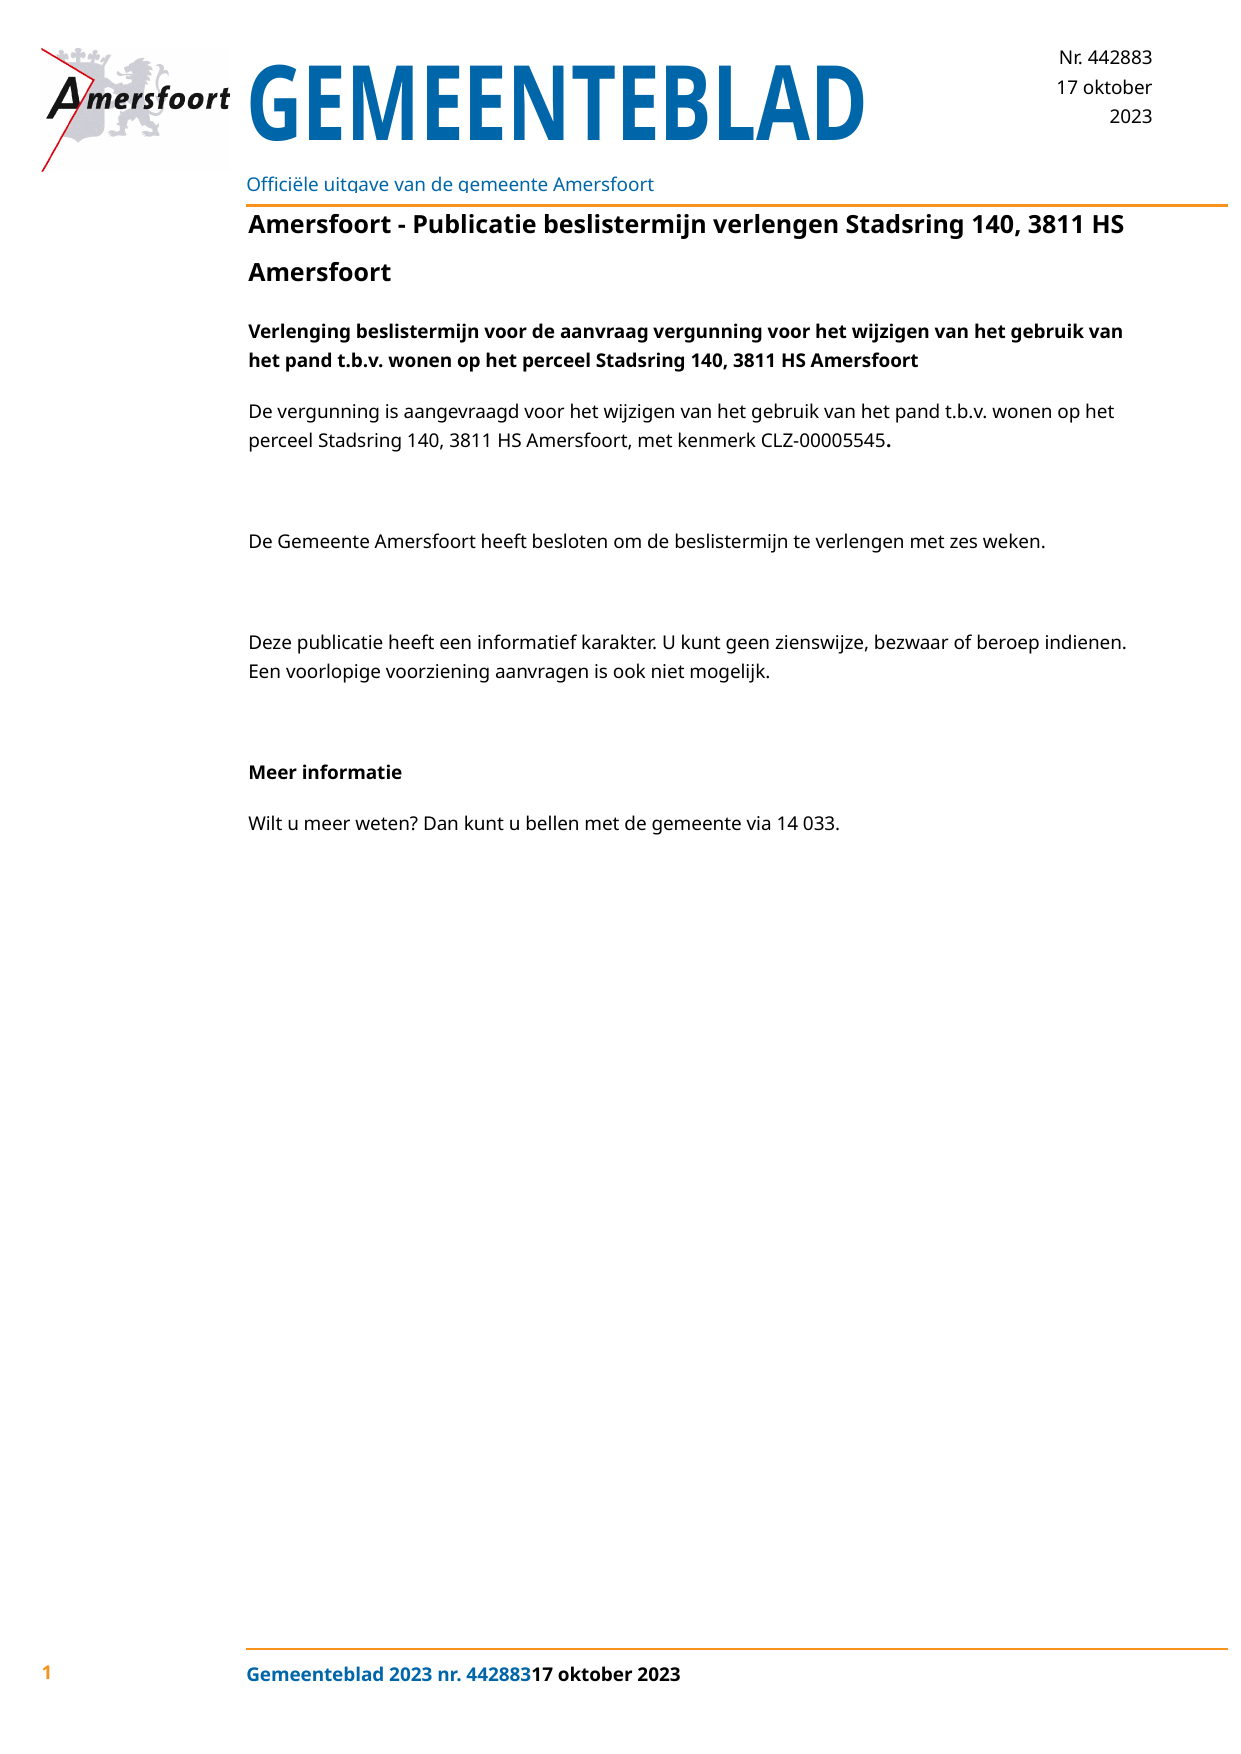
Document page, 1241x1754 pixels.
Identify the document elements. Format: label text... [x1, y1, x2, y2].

text Meer informatie [248, 759, 1152, 785]
text Deze publicatie heeft een informatief karakter. U kunt geen zienswijze, bezwaar of beroep indienen. Een voorlopige voorziening aanvragen is ook niet mogelijk. [248, 629, 1152, 684]
picture [41, 47, 231, 172]
text De Gemeente Amersfoort heeft besloten om de beslistermijn te verlengen met zes weken. [248, 528, 1152, 554]
text Amersfoort - Publicatie beslistermijn verlengen Stadsring 140, 3811 HS Amersfoort [248, 207, 1152, 288]
text De vergunning is aangevraagd voor het wijzigen van het gebruik van het pand t.b.v. wonen op het perceel Stadsring 140, 3811 HS Amersfoort, met kenmerk CLZ-00005545. [248, 398, 1152, 453]
text Wilt u meer weten? Dan kunt u bellen met de gemeente via 14 033. [248, 810, 1152, 836]
text Verlenging beslistermijn voor de aanvraag vergunning voor het wijzigen van het gebruik van het pand t.b.v. wonen op het perceel Stadsring 140, 3811 HS Amersfoort [248, 318, 1152, 373]
